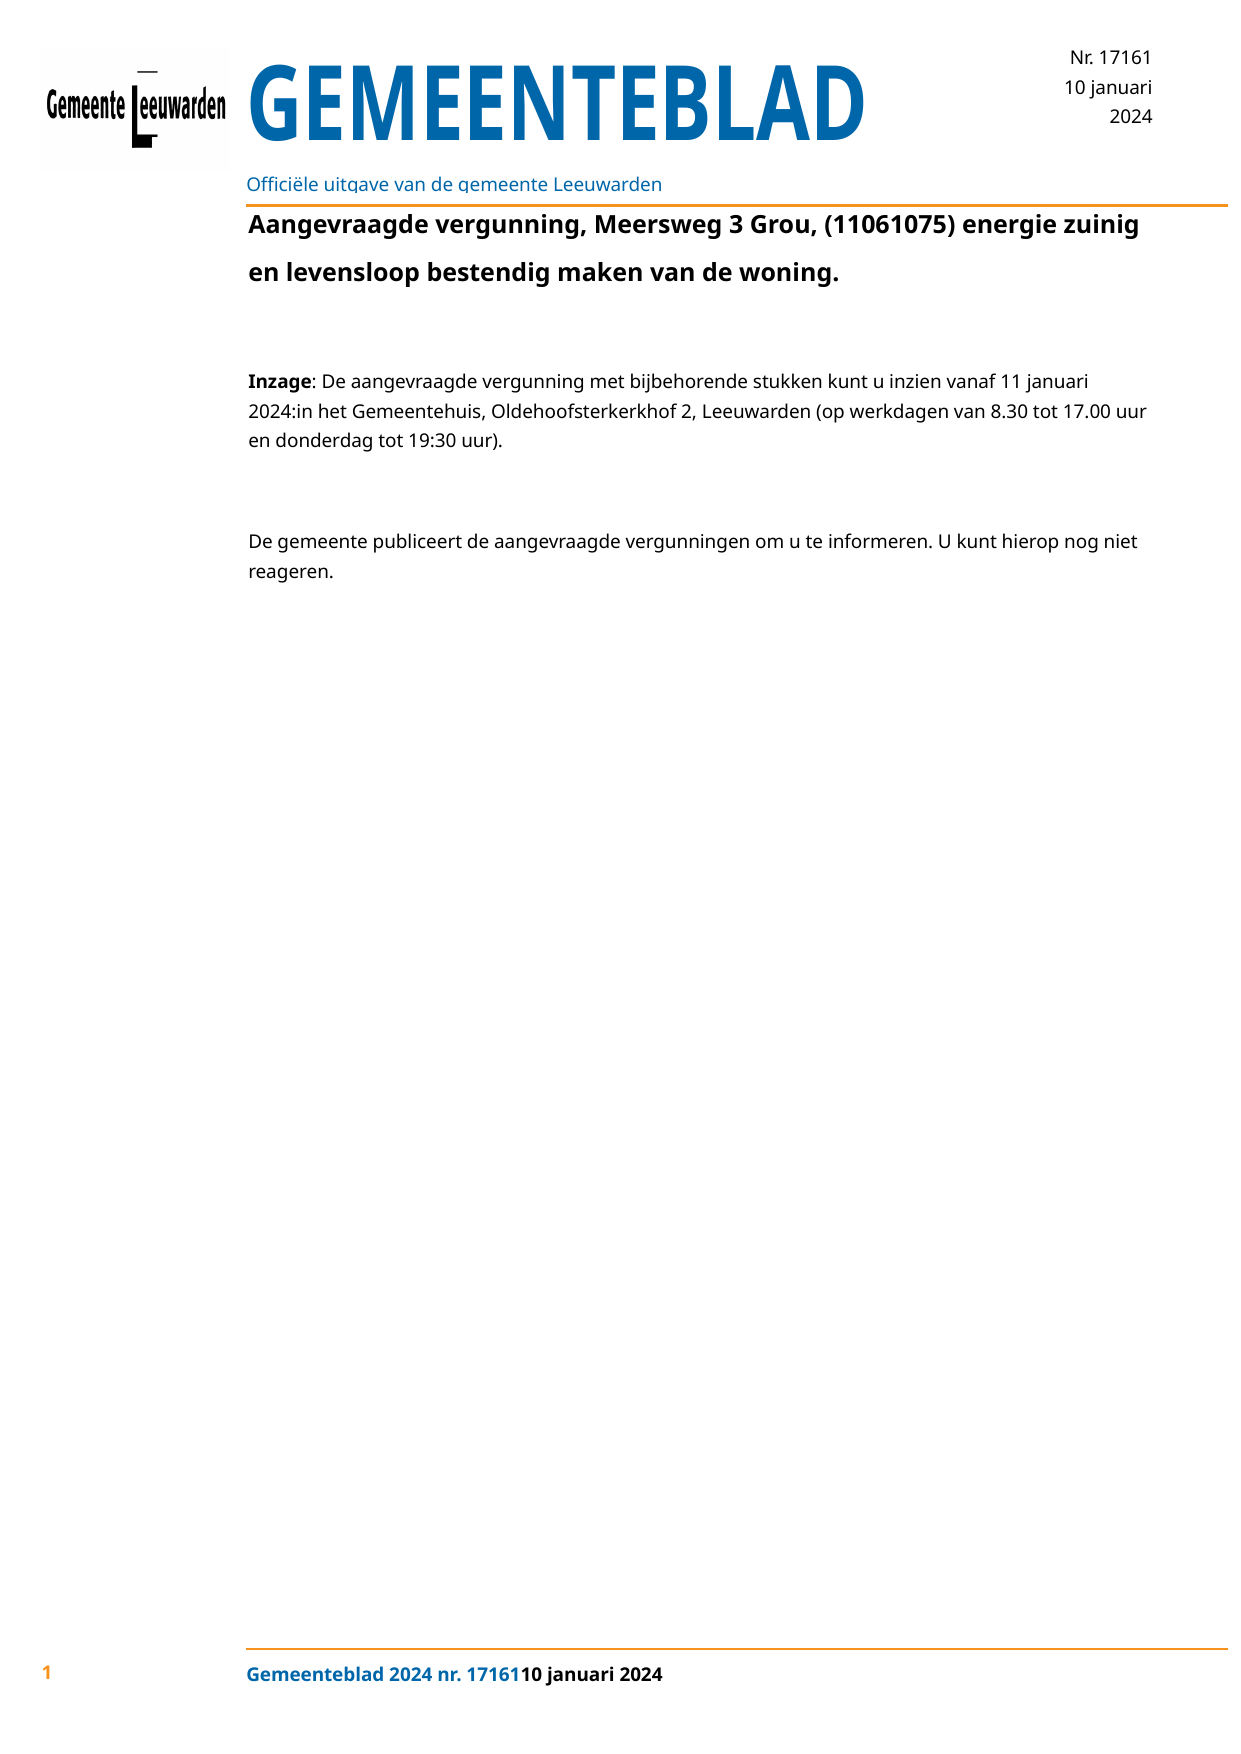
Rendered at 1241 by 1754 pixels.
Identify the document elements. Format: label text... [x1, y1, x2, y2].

picture [41, 47, 231, 172]
text Aangevraagde vergunning, Meersweg 3 Grou, (11061075) energie zuinig en levensloop bestendig maken van de woning. [248, 207, 1152, 288]
text Inzage: De aangevraagde vergunning met bijbehorende stukken kunt u inzien vanaf 11 januari 2024:in het Gemeentehuis, Oldehoofsterkerkhof 2, Leeuwarden (op werkdagen van 8.30 tot 17.00 uur en donderdag tot 19:30 uur). [248, 368, 1152, 453]
text De gemeente publiceert de aangevraagde vergunningen om u te informeren. U kunt hierop nog niet reageren. [248, 528, 1152, 584]
